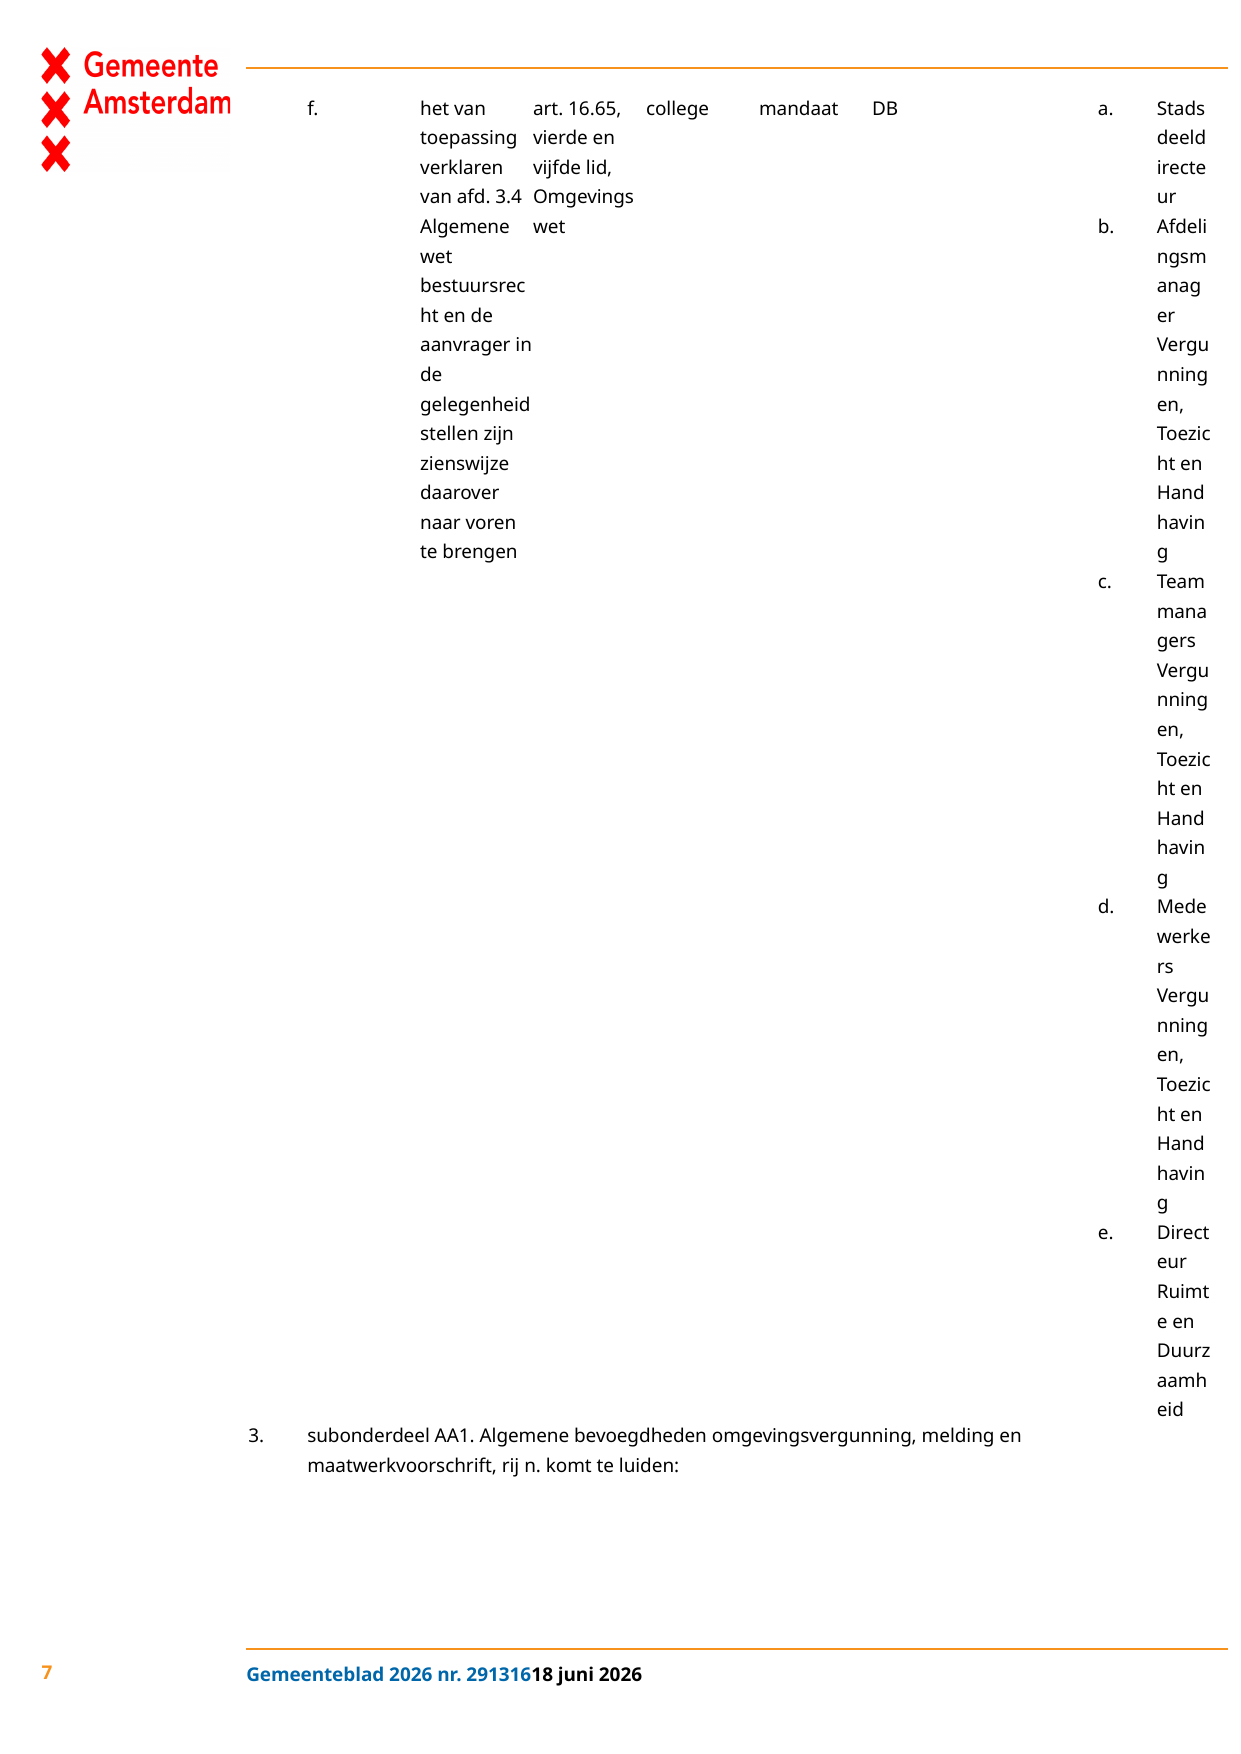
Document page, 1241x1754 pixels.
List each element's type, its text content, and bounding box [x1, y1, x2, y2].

table_header [985, 95, 1098, 1422]
table_header art. 16.65, vierde en vijfde lid, Omgevingswet [533, 95, 646, 1422]
table_header college [646, 95, 759, 1422]
picture [41, 47, 231, 172]
table_header mandaat [759, 95, 872, 1422]
table_header DB [872, 95, 985, 1422]
table_header Stadsdeeldirecteur Afdelingsmanager Vergunningen, Toezicht en Handhaving Teammanagers Vergunningen, Toezicht en Handhaving Medewerkers Vergunningen, Toezicht en Handhaving Directeur Ruimte en Duurzaamheid [1098, 95, 1211, 1422]
table_header f. [307, 95, 420, 1422]
table_header het van toepassing verklaren van afd. 3.4 Algemene wet bestuursrecht en de aanvrager in de gelegenheid stellen zijn zienswijze daarover naar voren te brengen [420, 95, 533, 1422]
list subonderdeel AA1. Algemene bevoegdheden omgevingsvergunning, melding en maatwerkvoorschrift, rij n. komt te luiden: [248, 1422, 1152, 1478]
